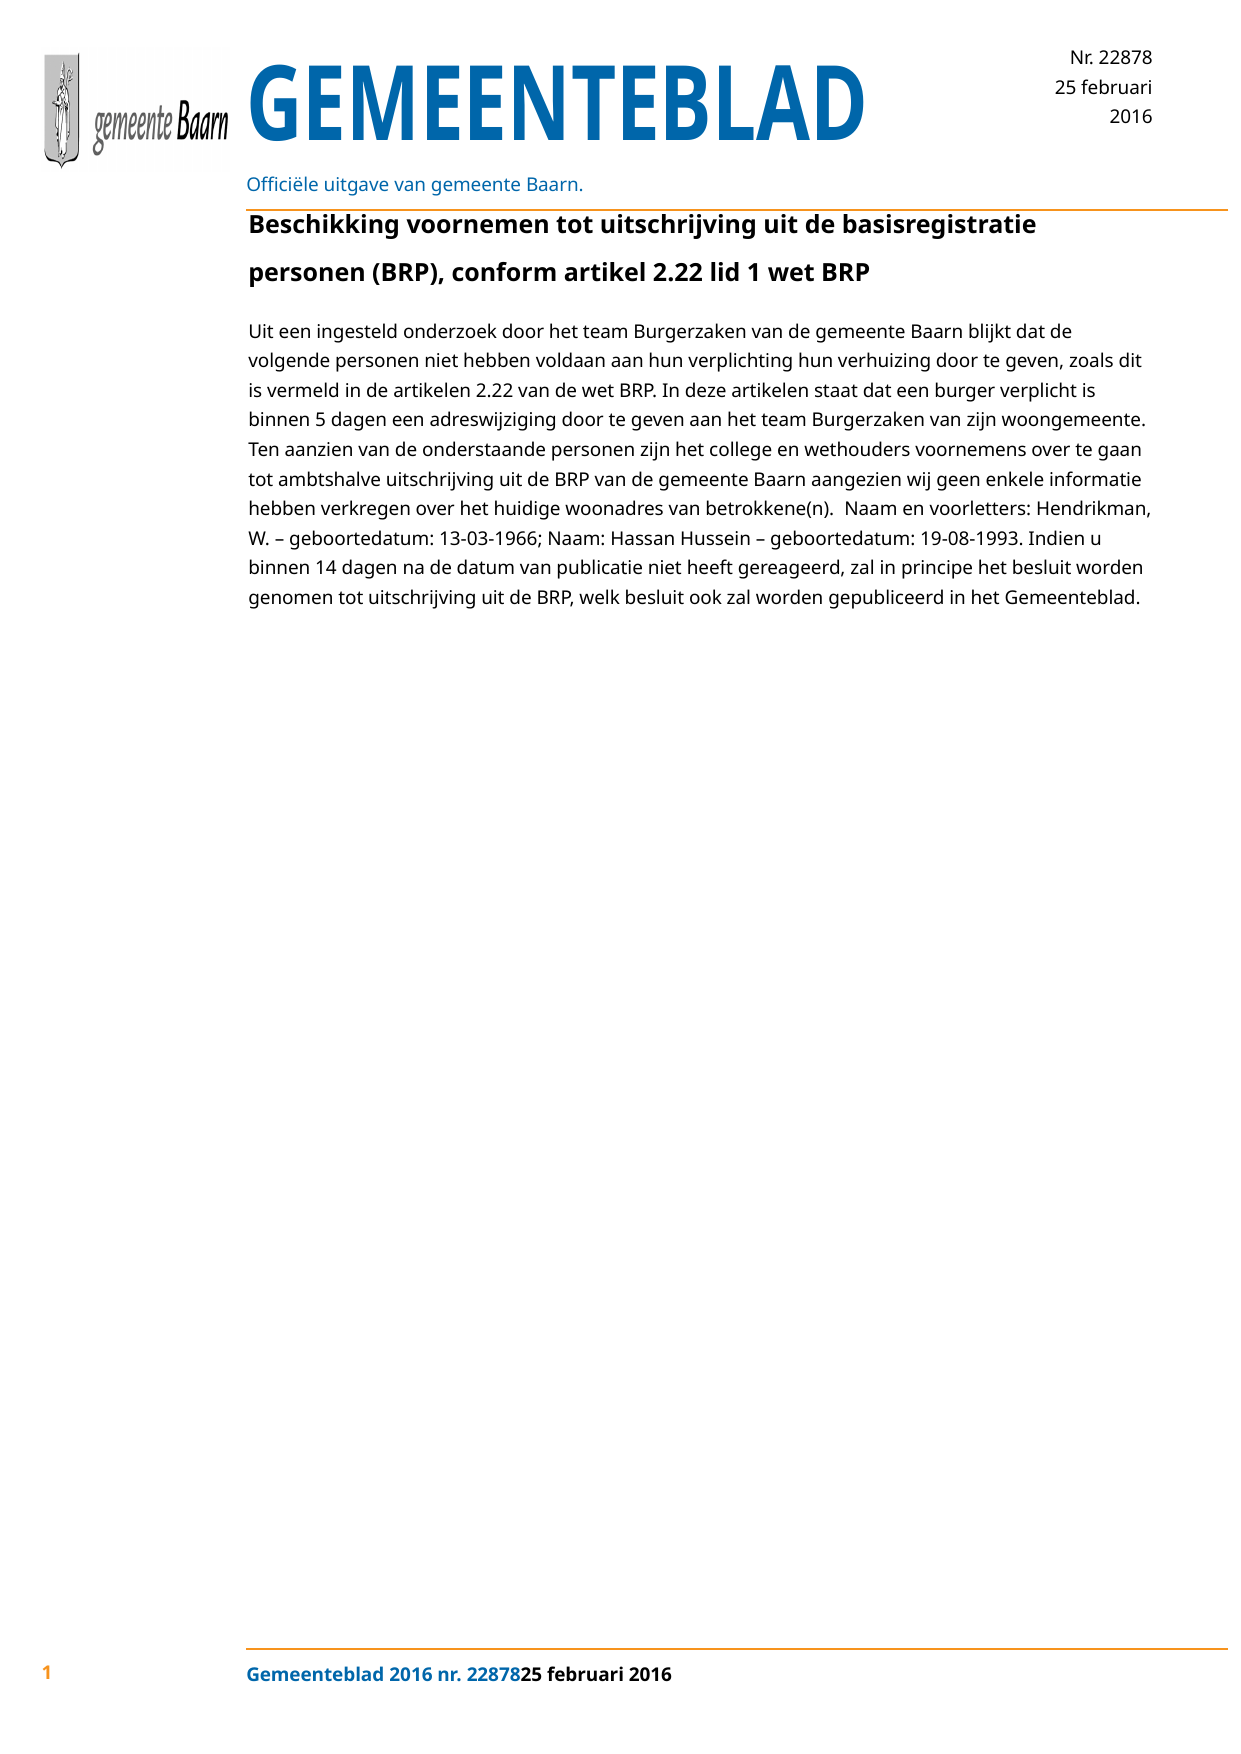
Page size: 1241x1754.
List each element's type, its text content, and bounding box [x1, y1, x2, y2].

text Uit een ingesteld onderzoek door het team Burgerzaken van de gemeente Baarn blijkt dat de volgende personen niet hebben voldaan aan hun verplichting hun verhuizing door te geven, zoals dit is vermeld in de artikelen 2.22 van de wet BRP. In deze artikelen staat dat een burger verplicht is binnen 5 dagen een adreswijziging door te geven aan het team Burgerzaken van zijn woongemeente. Ten aanzien van de onderstaande personen zijn het college en wethouders voornemens over te gaan tot ambtshalve uitschrijving uit de BRP van de gemeente Baarn aangezien wij geen enkele informatie hebben verkregen over het huidige woonadres van betrokkene(n). Naam en voorletters: Hendrikman, W. – geboortedatum: 13-03-1966; Naam: Hassan Hussein – geboortedatum: 19-08-1993. Indien u binnen 14 dagen na de datum van publicatie niet heeft gereageerd, zal in principe het besluit worden genomen tot uitschrijving uit de BRP, welk besluit ook zal worden gepubliceerd in het Gemeenteblad. [248, 318, 1152, 610]
text Beschikking voornemen tot uitschrijving uit de basisregistratie personen (BRP), conform artikel 2.22 lid 1 wet BRP [248, 211, 1152, 288]
picture [41, 47, 231, 172]
